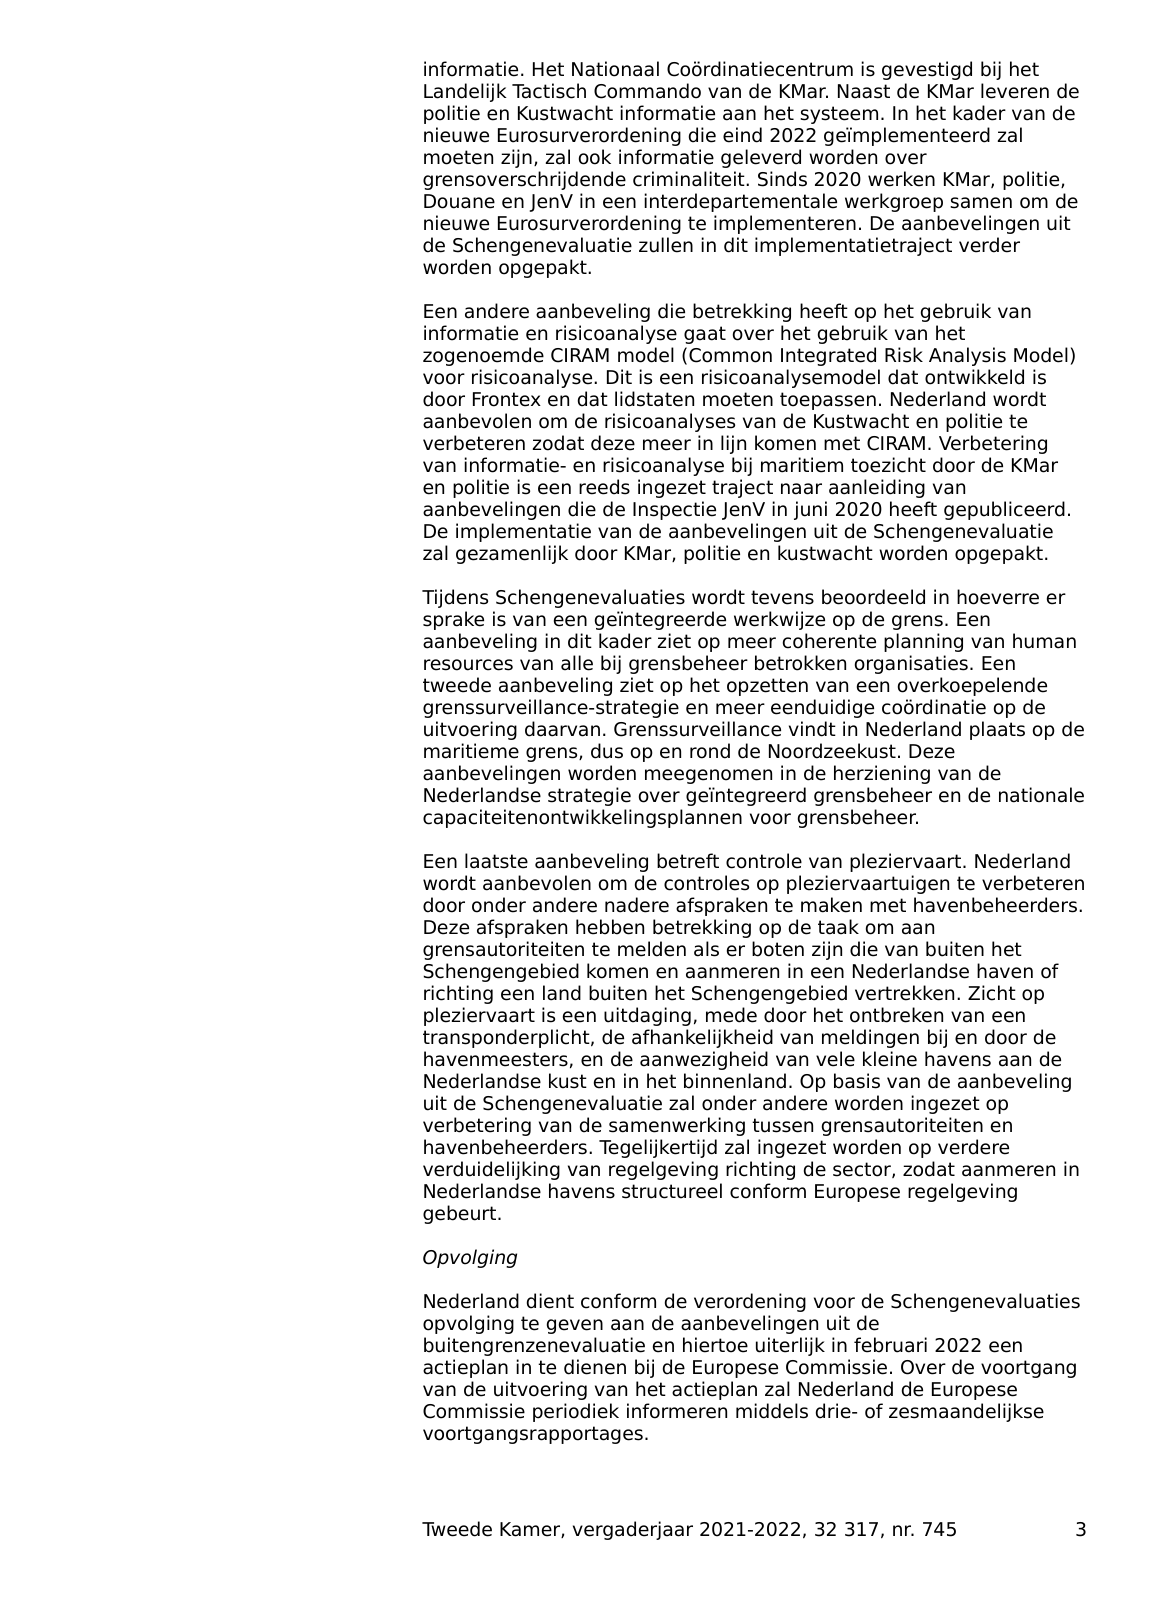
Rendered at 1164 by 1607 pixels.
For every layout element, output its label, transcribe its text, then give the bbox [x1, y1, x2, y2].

text Tijdens Schengenevaluaties wordt tevens beoordeeld in hoeverre er sprake is van een geïntegreerde werkwijze op de grens. Een aanbeveling in dit kader ziet op meer coherente planning van human resources van alle bij grensbeheer betrokken organisaties. Een tweede aanbeveling ziet op het opzetten van een overkoepelende grenssurveillance-strategie en meer eenduidige coördinatie op de uitvoering daarvan. Grenssurveillance vindt in Nederland plaats op de maritieme grens, dus op en rond de Noordzeekust. Deze aanbevelingen worden meegenomen in de herziening van de Nederlandse strategie over geïntegreerd grensbeheer en de nationale capaciteitenontwikkelingsplannen voor grensbeheer. [422, 587, 1087, 829]
subtitle Opvolging [422, 1247, 1087, 1269]
text Nederland dient conform de verordening voor de Schengenevaluaties opvolging te geven aan de aanbevelingen uit de buitengrenzenevaluatie en hiertoe uiterlijk in februari 2022 een actieplan in te dienen bij de Europese Commissie. Over de voortgang van de uitvoering van het actieplan zal Nederland de Europese Commissie periodiek informeren middels drie- of zesmaandelijkse voortgangsrapportages. [422, 1291, 1087, 1445]
text Een laatste aanbeveling betreft controle van pleziervaart. Nederland wordt aanbevolen om de controles op pleziervaartuigen te verbeteren door onder andere nadere afspraken te maken met havenbeheerders. Deze afspraken hebben betrekking op de taak om aan grensautoriteiten te melden als er boten zijn die van buiten het Schengengebied komen en aanmeren in een Nederlandse haven of richting een land buiten het Schengengebied vertrekken. Zicht op pleziervaart is een uitdaging, mede door het ontbreken van een transponderplicht, de afhankelijkheid van meldingen bij en door de havenmeesters, en de aanwezigheid van vele kleine havens aan de Nederlandse kust en in het binnenland. Op basis van de aanbeveling uit de Schengenevaluatie zal onder andere worden ingezet op verbetering van de samenwerking tussen grensautoriteiten en havenbeheerders. Tegelijkertijd zal ingezet worden op verdere verduidelijking van regelgeving richting de sector, zodat aanmeren in Nederlandse havens structureel conform Europese regelgeving gebeurt. [422, 851, 1087, 1224]
text Een andere aanbeveling die betrekking heeft op het gebruik van informatie en risicoanalyse gaat over het gebruik van het zogenoemde CIRAM model (Common Integrated Risk Analysis Model) voor risicoanalyse. Dit is een risicoanalysemodel dat ontwikkeld is door Frontex en dat lidstaten moeten toepassen. Nederland wordt aanbevolen om de risicoanalyses van de Kustwacht en politie te verbeteren zodat deze meer in lijn komen met CIRAM. Verbetering van informatie- en risicoanalyse bij maritiem toezicht door de KMar en politie is een reeds ingezet traject naar aanleiding van aanbevelingen die de Inspectie JenV in juni 2020 heeft gepubliceerd. De implementatie van de aanbevelingen uit de Schengenevaluatie zal gezamenlijk door KMar, politie en kustwacht worden opgepakt. [422, 301, 1087, 565]
text informatie. Het Nationaal Coördinatiecentrum is gevestigd bij het Landelijk Tactisch Commando van de KMar. Naast de KMar leveren de politie en Kustwacht informatie aan het systeem. In het kader van de nieuwe Eurosurverordening die eind 2022 geïmplementeerd zal moeten zijn, zal ook informatie geleverd worden over grensoverschrijdende criminaliteit. Sinds 2020 werken KMar, politie, Douane en JenV in een interdepartementale werkgroep samen om de nieuwe Eurosurverordening te implementeren. De aanbevelingen uit de Schengenevaluatie zullen in dit implementatietraject verder worden opgepakt. [422, 59, 1087, 279]
